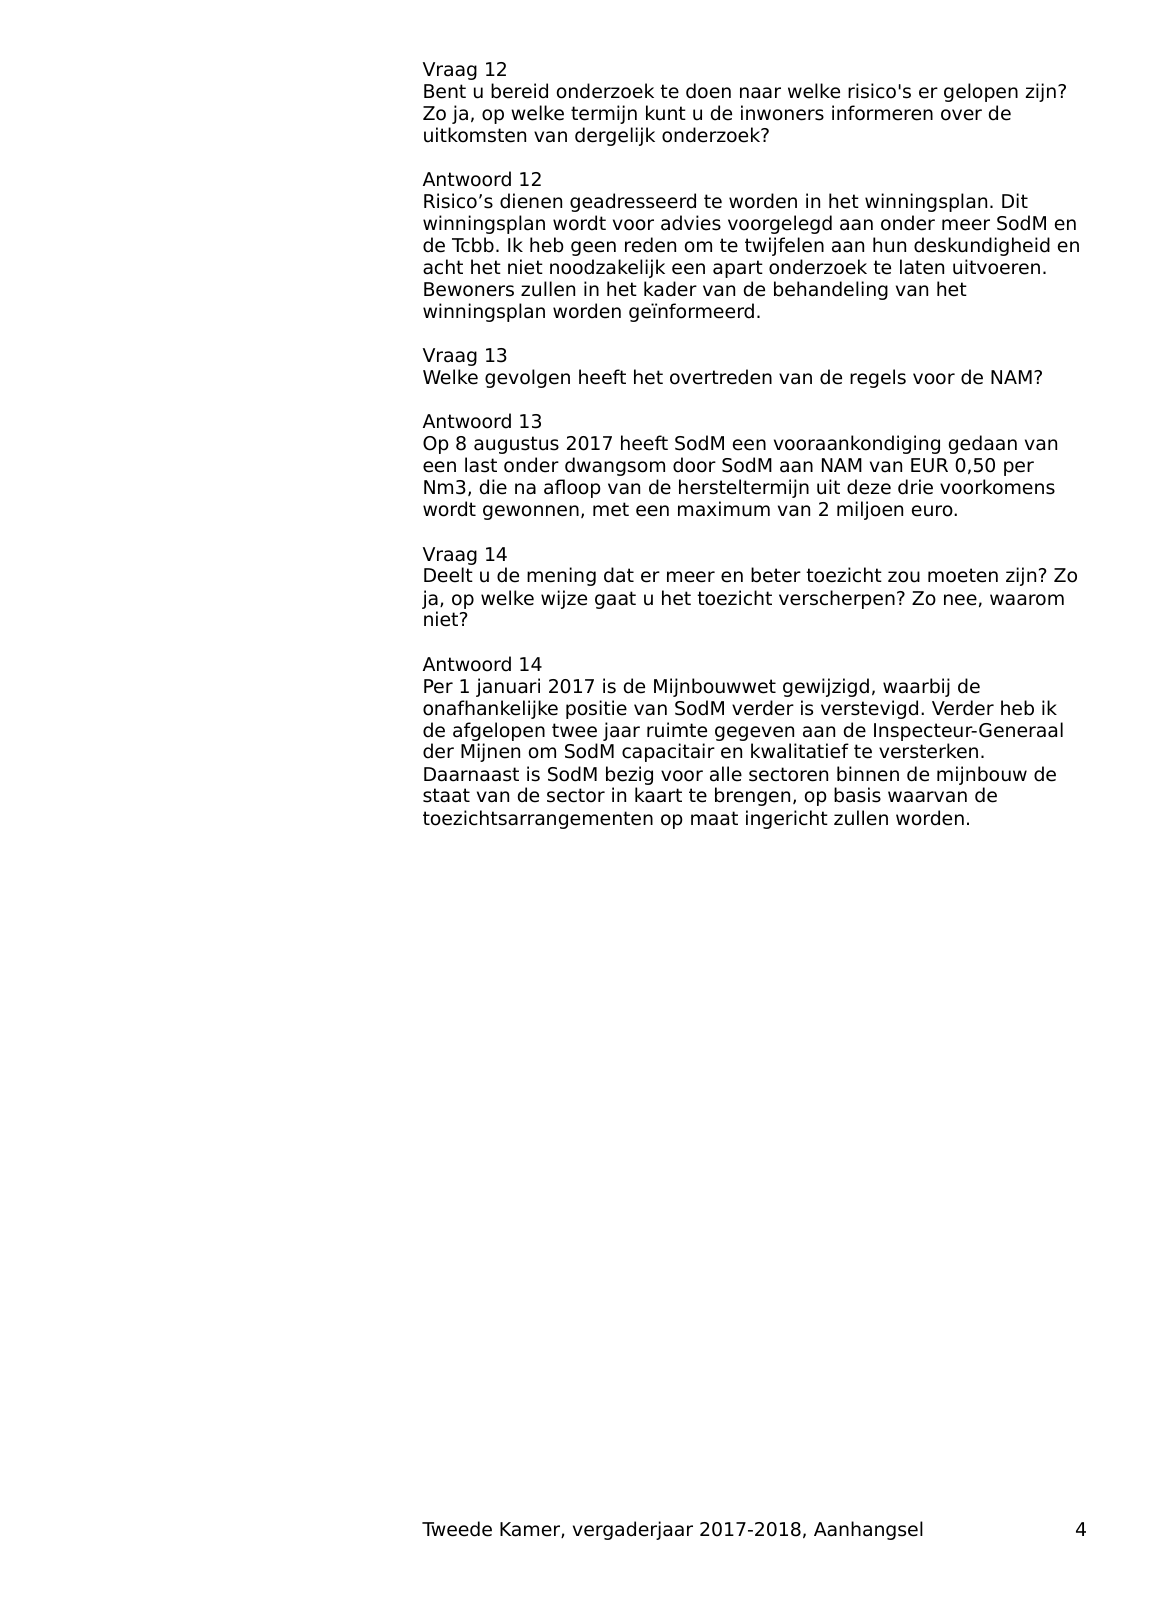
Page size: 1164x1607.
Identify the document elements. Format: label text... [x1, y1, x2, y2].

text Per 1 januari 2017 is de Mijnbouwwet gewijzigd, waarbij de onafhankelijke positie van SodM verder is verstevigd. Verder heb ik de afgelopen twee jaar ruimte gegeven aan de Inspecteur-Generaal der Mijnen om SodM capacitair en kwalitatief te versterken. Daarnaast is SodM bezig voor alle sectoren binnen de mijnbouw de staat van de sector in kaart te brengen, op basis waarvan de toezichtsarrangementen op maat ingericht zullen worden. [422, 676, 1087, 829]
text Antwoord 14 [422, 653, 1087, 676]
text Deelt u de mening dat er meer en beter toezicht zou moeten zijn? Zo ja, op welke wijze gaat u het toezicht verscherpen? Zo nee, waarom niet? [422, 565, 1087, 631]
text Antwoord 13 [422, 411, 1087, 433]
text Vraag 12 [422, 59, 1087, 81]
text Op 8 augustus 2017 heeft SodM een vooraankondiging gedaan van een last onder dwangsom door SodM aan NAM van EUR 0,50 per Nm3, die na afloop van de hersteltermijn uit deze drie voorkomens wordt gewonnen, met een maximum van 2 miljoen euro. [422, 433, 1087, 521]
text Bent u bereid onderzoek te doen naar welke risico's er gelopen zijn? Zo ja, op welke termijn kunt u de inwoners informeren over de uitkomsten van dergelijk onderzoek? [422, 81, 1087, 147]
text Antwoord 12 [422, 169, 1087, 191]
text Vraag 13 [422, 345, 1087, 367]
text Risico’s dienen geadresseerd te worden in het winningsplan. Dit winningsplan wordt voor advies voorgelegd aan onder meer SodM en de Tcbb. Ik heb geen reden om te twijfelen aan hun deskundigheid en acht het niet noodzakelijk een apart onderzoek te laten uitvoeren. Bewoners zullen in het kader van de behandeling van het winningsplan worden geïnformeerd. [422, 191, 1087, 323]
text Welke gevolgen heeft het overtreden van de regels voor de NAM? [422, 367, 1087, 389]
text Vraag 14 [422, 543, 1087, 565]
